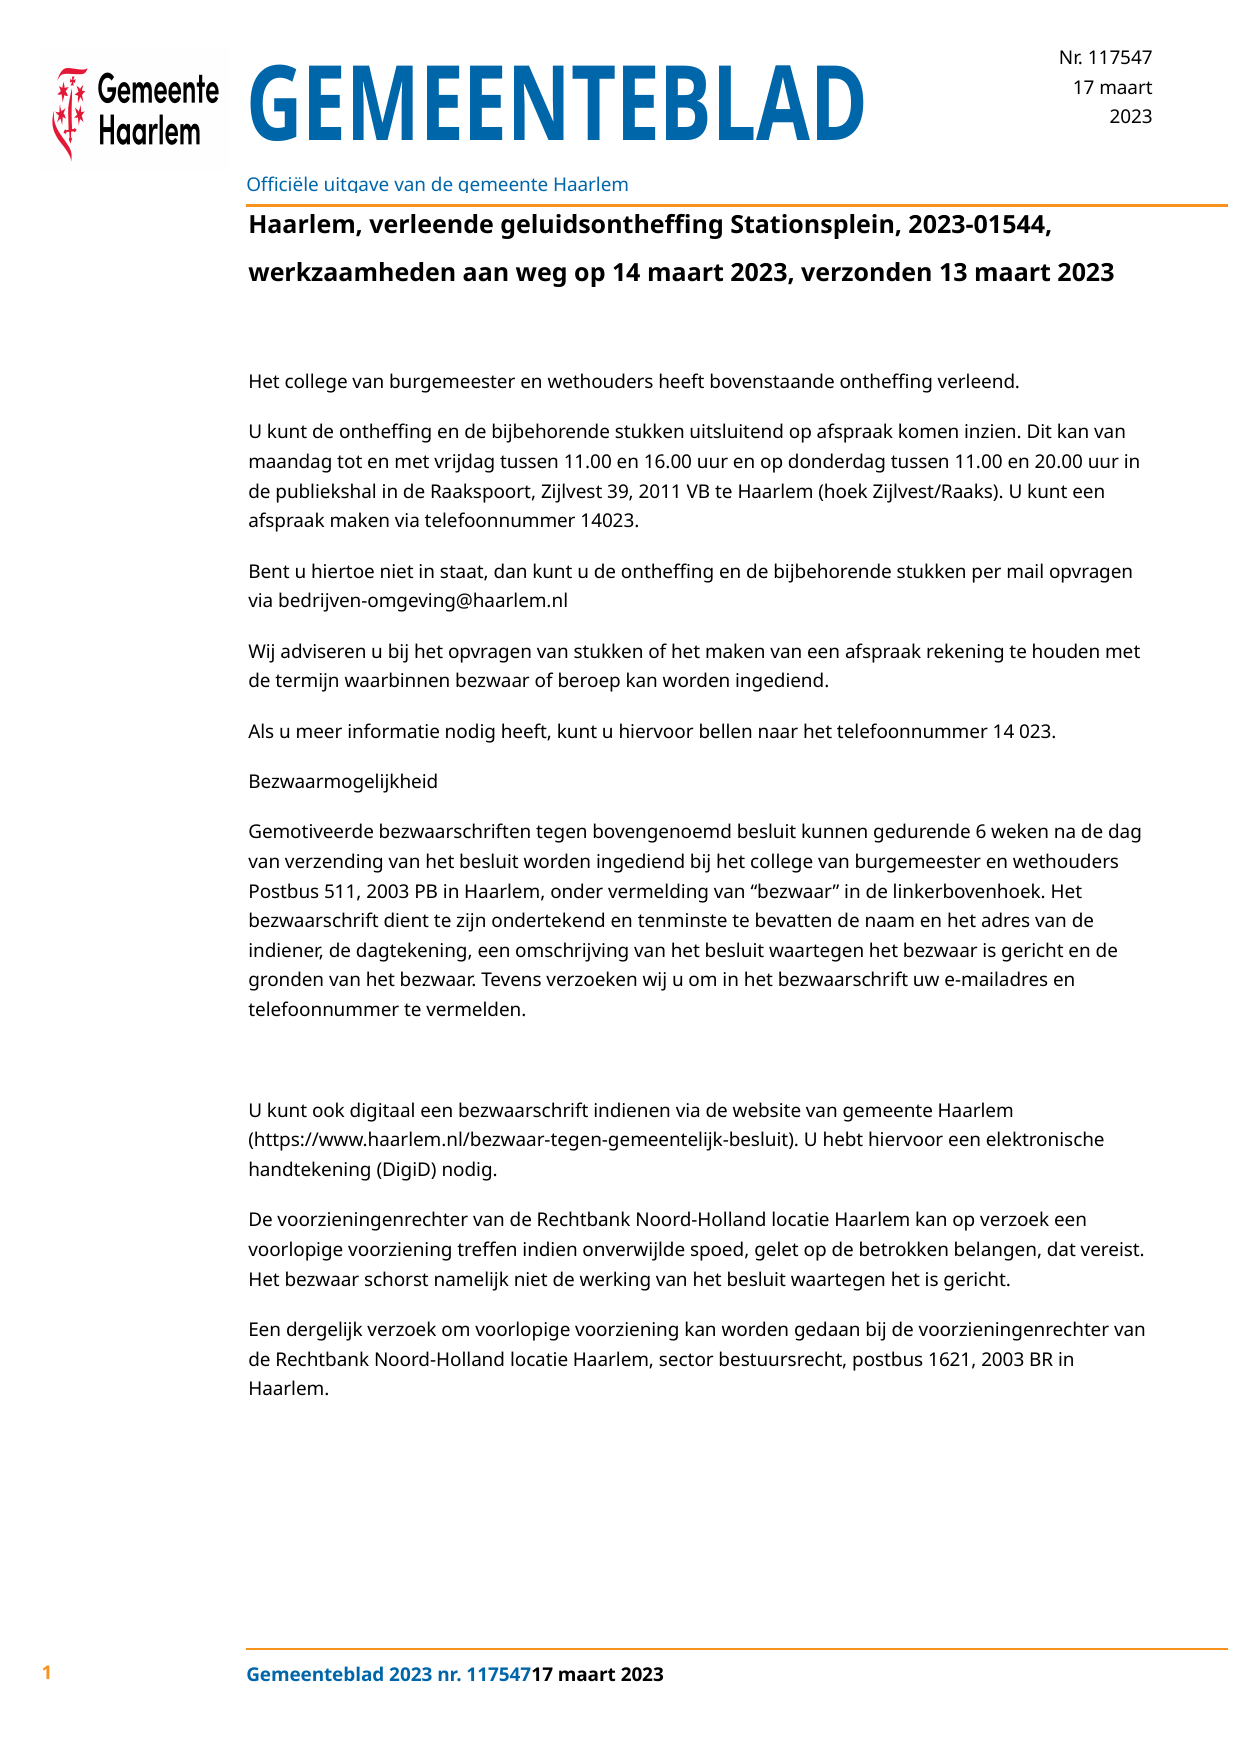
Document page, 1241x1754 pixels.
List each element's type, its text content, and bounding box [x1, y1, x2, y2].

text U kunt ook digitaal een bezwaarschrift indienen via de website van gemeente Haarlem (https://www.haarlem.nl/bezwaar-tegen-gemeentelijk-besluit). U hebt hiervoor een elektronische handtekening (DigiD) nodig. [248, 1097, 1152, 1182]
text Gemotiveerde bezwaarschriften tegen bovengenoemd besluit kunnen gedurende 6 weken na de dag van verzending van het besluit worden ingediend bij het college van burgemeester en wethouders Postbus 511, 2003 PB in Haarlem, onder vermelding van “bezwaar” in de linkerbovenhoek. Het bezwaarschrift dient te zijn ondertekend en tenminste te bevatten de naam en het adres van de indiener, de dagtekening, een omschrijving van het besluit waartegen het bezwaar is gericht en de gronden van het bezwaar. Tevens verzoeken wij u om in het bezwaarschrift uw e-mailadres en telefoonnummer te vermelden. [248, 819, 1152, 1022]
text Wij adviseren u bij het opvragen van stukken of het maken van een afspraak rekening te houden met de termijn waarbinnen bezwaar of beroep kan worden ingediend. [248, 638, 1152, 693]
text Haarlem, verleende geluidsontheffing Stationsplein, 2023-01544, werkzaamheden aan weg op 14 maart 2023, verzonden 13 maart 2023 [248, 207, 1152, 288]
text U kunt de ontheffing en de bijbehorende stukken uitsluitend op afspraak komen inzien. Dit kan van maandag tot en met vrijdag tussen 11.00 en 16.00 uur en op donderdag tussen 11.00 en 20.00 uur in de publiekshal in de Raakspoort, Zijlvest 39, 2011 VB te Haarlem (hoek Zijlvest/Raaks). U kunt een afspraak maken via telefoonnummer 14023. [248, 419, 1152, 533]
text Het college van burgemeester en wethouders heeft bovenstaande ontheffing verleend. [248, 368, 1152, 394]
text Een dergelijk verzoek om voorlopige voorziening kan worden gedaan bij de voorzieningenrechter van de Rechtbank Noord-Holland locatie Haarlem, sector bestuursrecht, postbus 1621, 2003 BR in Haarlem. [248, 1316, 1152, 1401]
text Bezwaarmogelijkheid [248, 768, 1152, 794]
text De voorzieningenrechter van de Rechtbank Noord-Holland locatie Haarlem kan op verzoek een voorlopige voorziening treffen indien onverwijlde spoed, gelet op de betrokken belangen, dat vereist. Het bezwaar schorst namelijk niet de werking van het besluit waartegen het is gericht. [248, 1207, 1152, 1292]
text Als u meer informatie nodig heeft, kunt u hiervoor bellen naar het telefoonnummer 14 023. [248, 718, 1152, 744]
picture [41, 47, 231, 172]
text Bent u hiertoe niet in staat, dan kunt u de ontheffing en de bijbehorende stukken per mail opvragen via bedrijven-omgeving@haarlem.nl [248, 558, 1152, 613]
